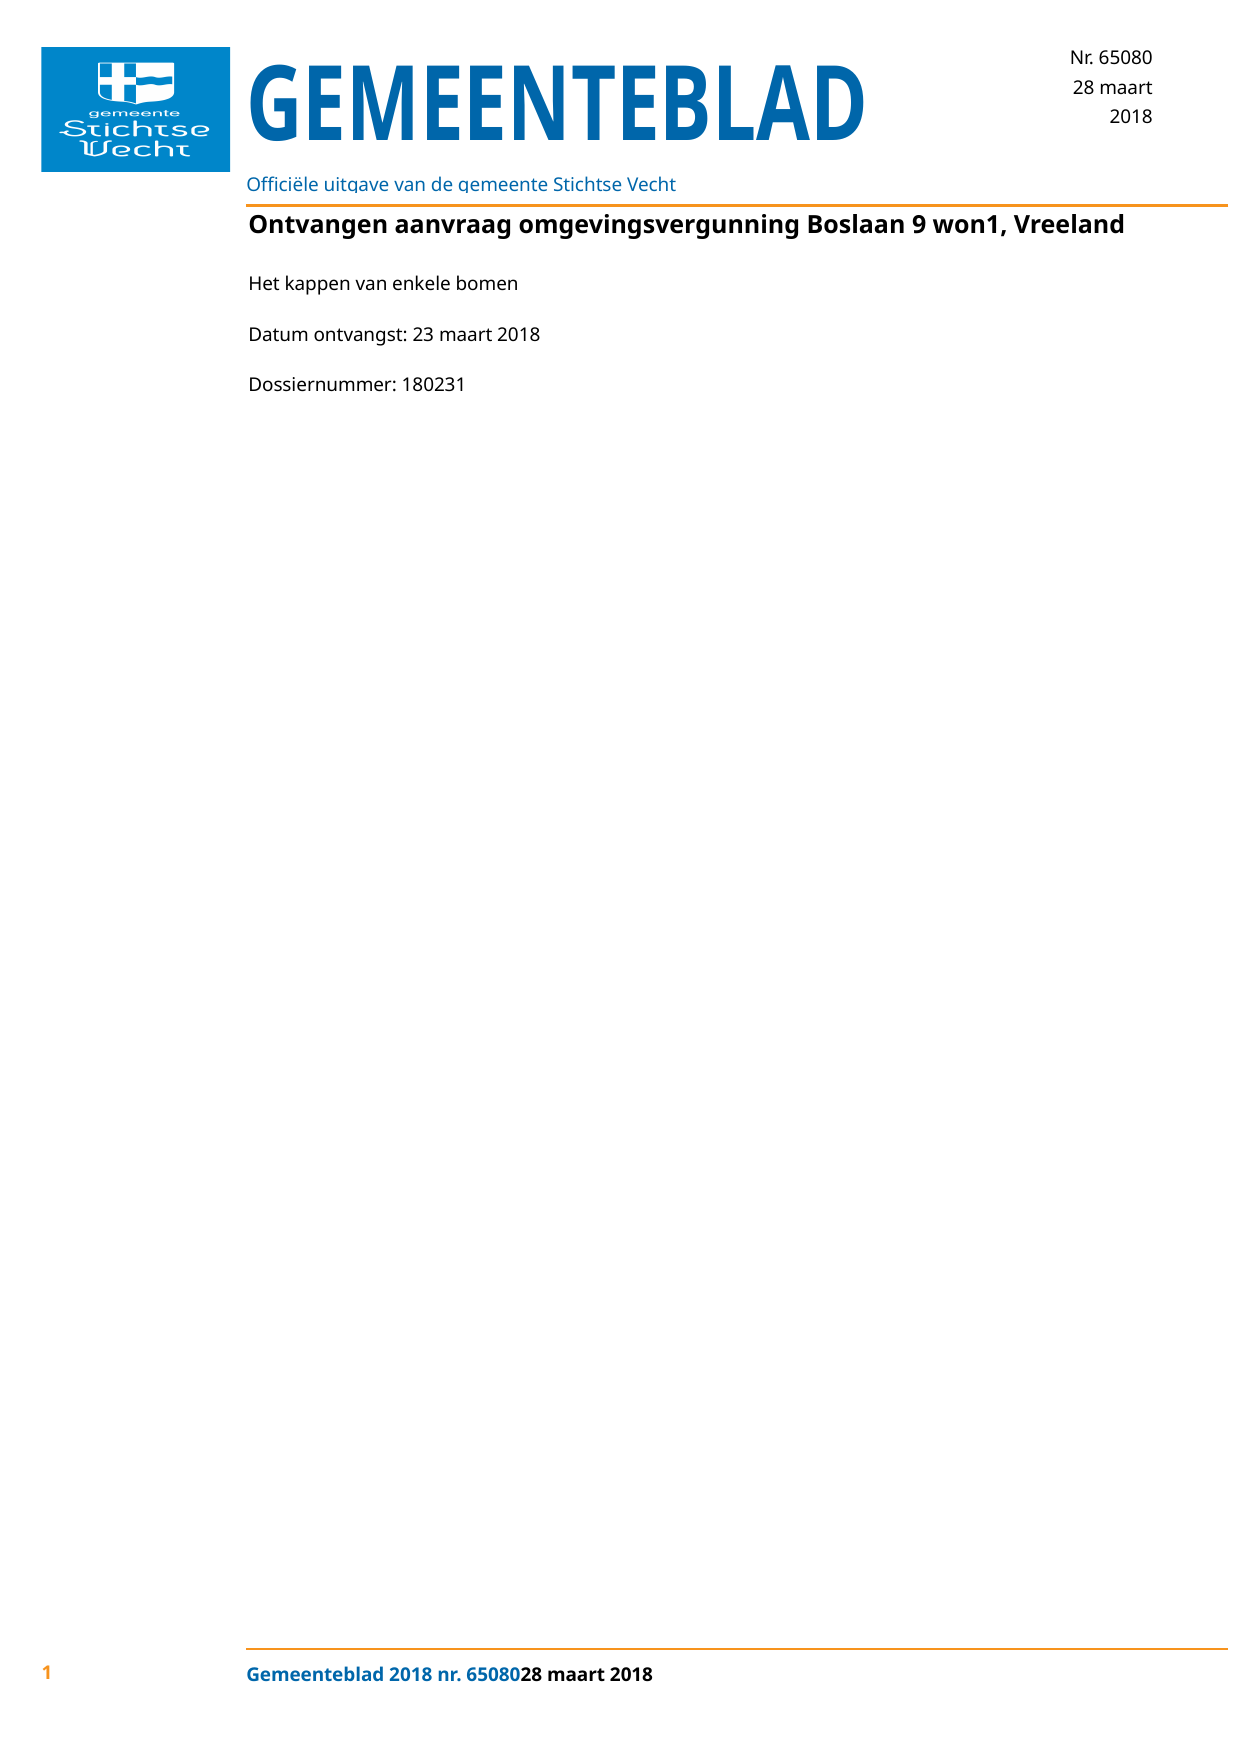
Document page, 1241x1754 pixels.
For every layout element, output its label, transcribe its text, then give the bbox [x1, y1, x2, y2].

picture [137, 63, 174, 103]
text Datum ontvangst: 23 maart 2018 [248, 321, 1152, 346]
text Ontvangen aanvraag omgevingsvergunning Boslaan 9 won1, Vreeland [248, 207, 1152, 241]
text Dossiernummer: 180231 [248, 371, 1152, 397]
text Het kappen van enkele bomen [248, 270, 1152, 296]
picture [99, 63, 135, 101]
